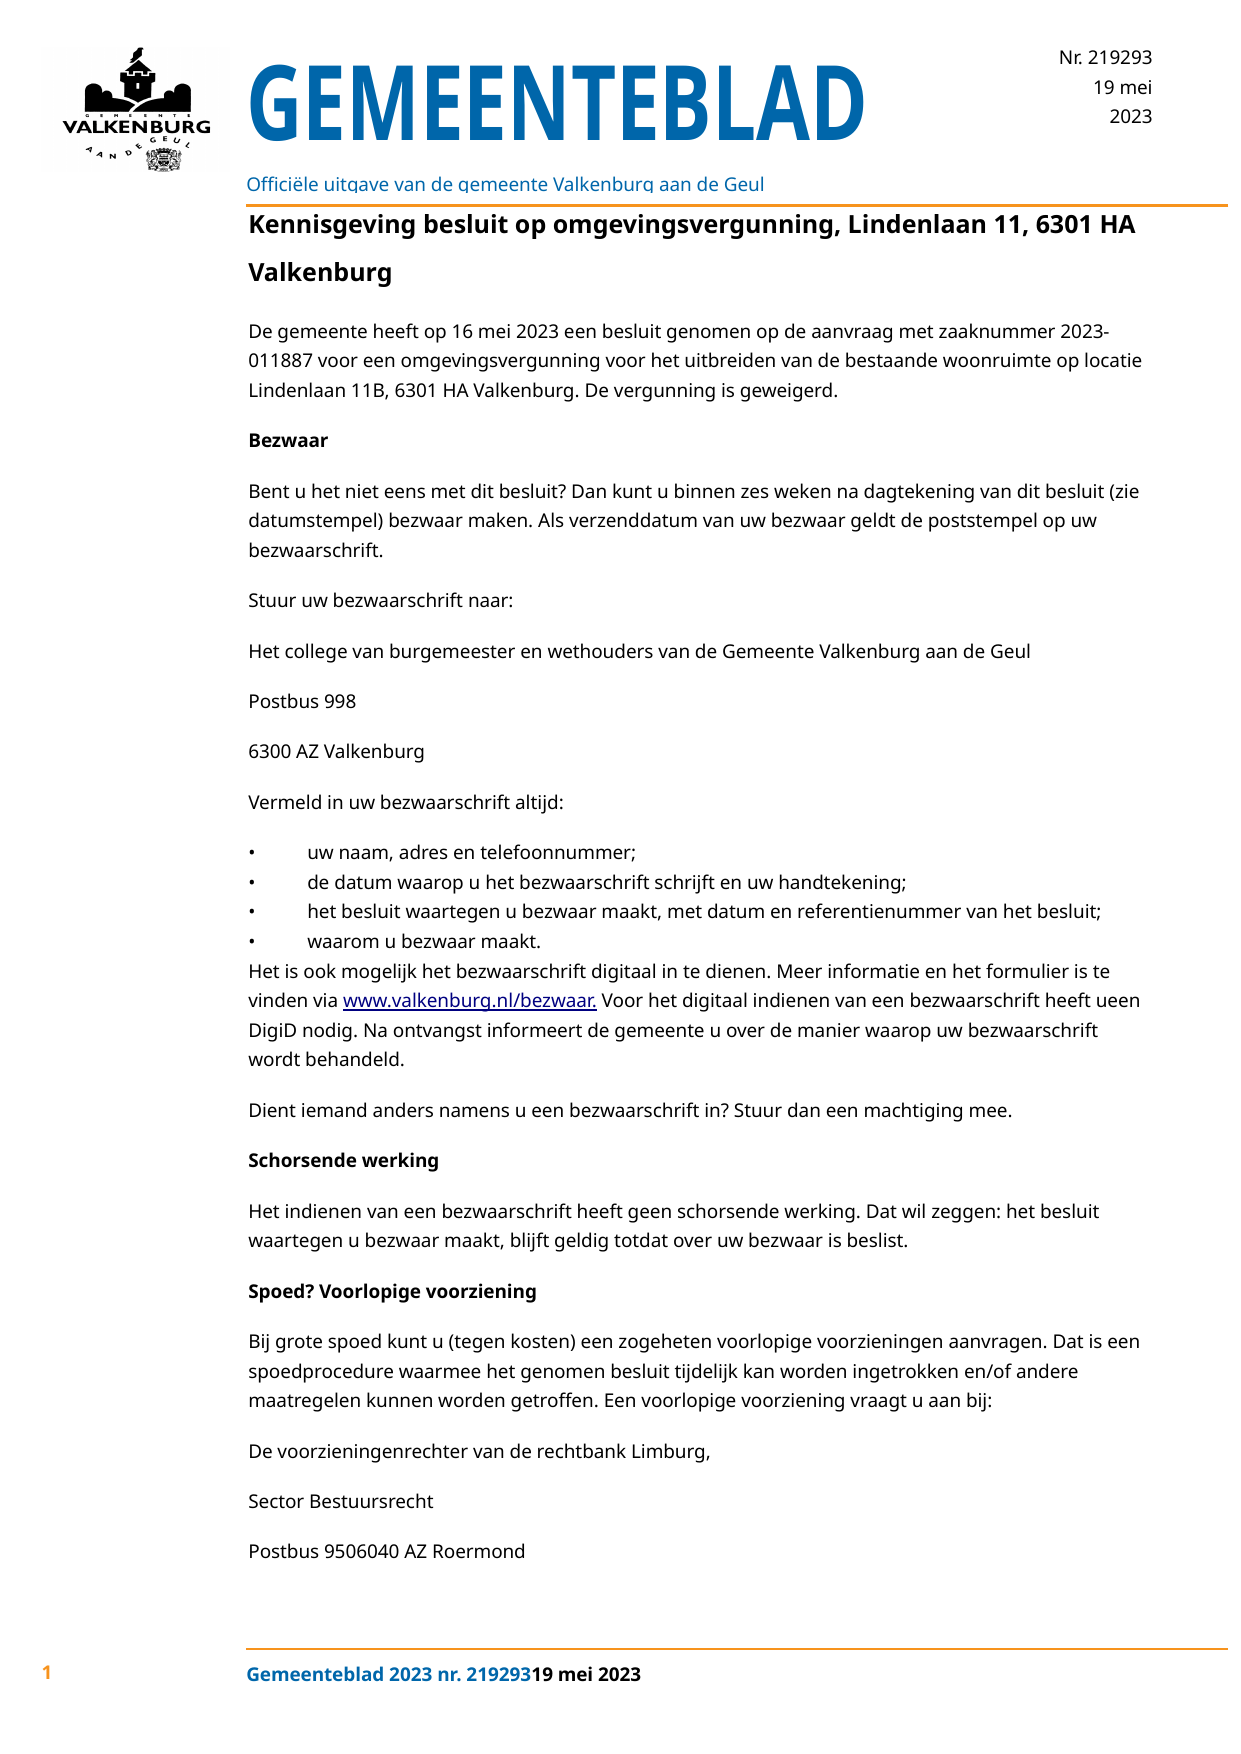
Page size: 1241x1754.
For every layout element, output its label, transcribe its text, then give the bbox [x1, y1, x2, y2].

text Bent u het niet eens met dit besluit? Dan kunt u binnen zes weken na dagtekening van dit besluit (zie datumstempel) bezwaar maken. Als verzenddatum van uw bezwaar geldt de poststempel op uw bezwaarschrift. [248, 478, 1152, 563]
text Schorsende werking [248, 1147, 1152, 1173]
list uw naam, adres en telefoonnummer; [248, 839, 1152, 865]
picture [41, 47, 231, 172]
text Het college van burgemeester en wethouders van de Gemeente Valkenburg aan de Geul [248, 638, 1152, 664]
text Sector Bestuursrecht [248, 1488, 1152, 1514]
text Bij grote spoed kunt u (tegen kosten) een zogeheten voorlopige voorzieningen aanvragen. Dat is een spoedprocedure waarmee het genomen besluit tijdelijk kan worden ingetrokken en/of andere maatregelen kunnen worden getroffen. Een voorlopige voorziening vraagt u aan bij: [248, 1328, 1152, 1413]
list waarom u bezwaar maakt. [248, 928, 1152, 954]
text De voorzieningenrechter van de rechtbank Limburg, [248, 1438, 1152, 1464]
text 6300 AZ Valkenburg [248, 739, 1152, 764]
list de datum waarop u het bezwaarschrift schrijft en uw handtekening; [248, 869, 1152, 895]
text Vermeld in uw bezwaarschrift altijd: [248, 789, 1152, 815]
text Het indienen van een bezwaarschrift heeft geen schorsende werking. Dat wil zeggen: het besluit waartegen u bezwaar maakt, blijft geldig totdat over uw bezwaar is beslist. [248, 1198, 1152, 1253]
text Kennisgeving besluit op omgevingsvergunning, Lindenlaan 11, 6301 HA Valkenburg [248, 207, 1152, 288]
text Postbus 9506040 AZ Roermond [248, 1539, 1152, 1564]
list het besluit waartegen u bezwaar maakt, met datum en referentienummer van het besluit; [248, 899, 1152, 924]
text Spoed? Voorlopige voorziening [248, 1278, 1152, 1304]
text Dient iemand anders namens u een bezwaarschrift in? Stuur dan een machtiging mee. [248, 1097, 1152, 1123]
text Het is ook mogelijk het bezwaarschrift digitaal in te dienen. Meer informatie en het formulier is te vinden via www.valkenburg.nl/bezwaar. Voor het digitaal indienen van een bezwaarschrift heeft ueen DigiD nodig. Na ontvangst informeert de gemeente u over de manier waarop uw bezwaarschrift wordt behandeld. [248, 958, 1152, 1072]
text De gemeente heeft op 16 mei 2023 een besluit genomen op de aanvraag met zaaknummer 2023-011887 voor een omgevingsvergunning voor het uitbreiden van de bestaande woonruimte op locatie Lindenlaan 11B, 6301 HA Valkenburg. De vergunning is geweigerd. [248, 318, 1152, 403]
text Bezwaar [248, 427, 1152, 453]
text Postbus 998 [248, 688, 1152, 714]
text Stuur uw bezwaarschrift naar: [248, 587, 1152, 613]
